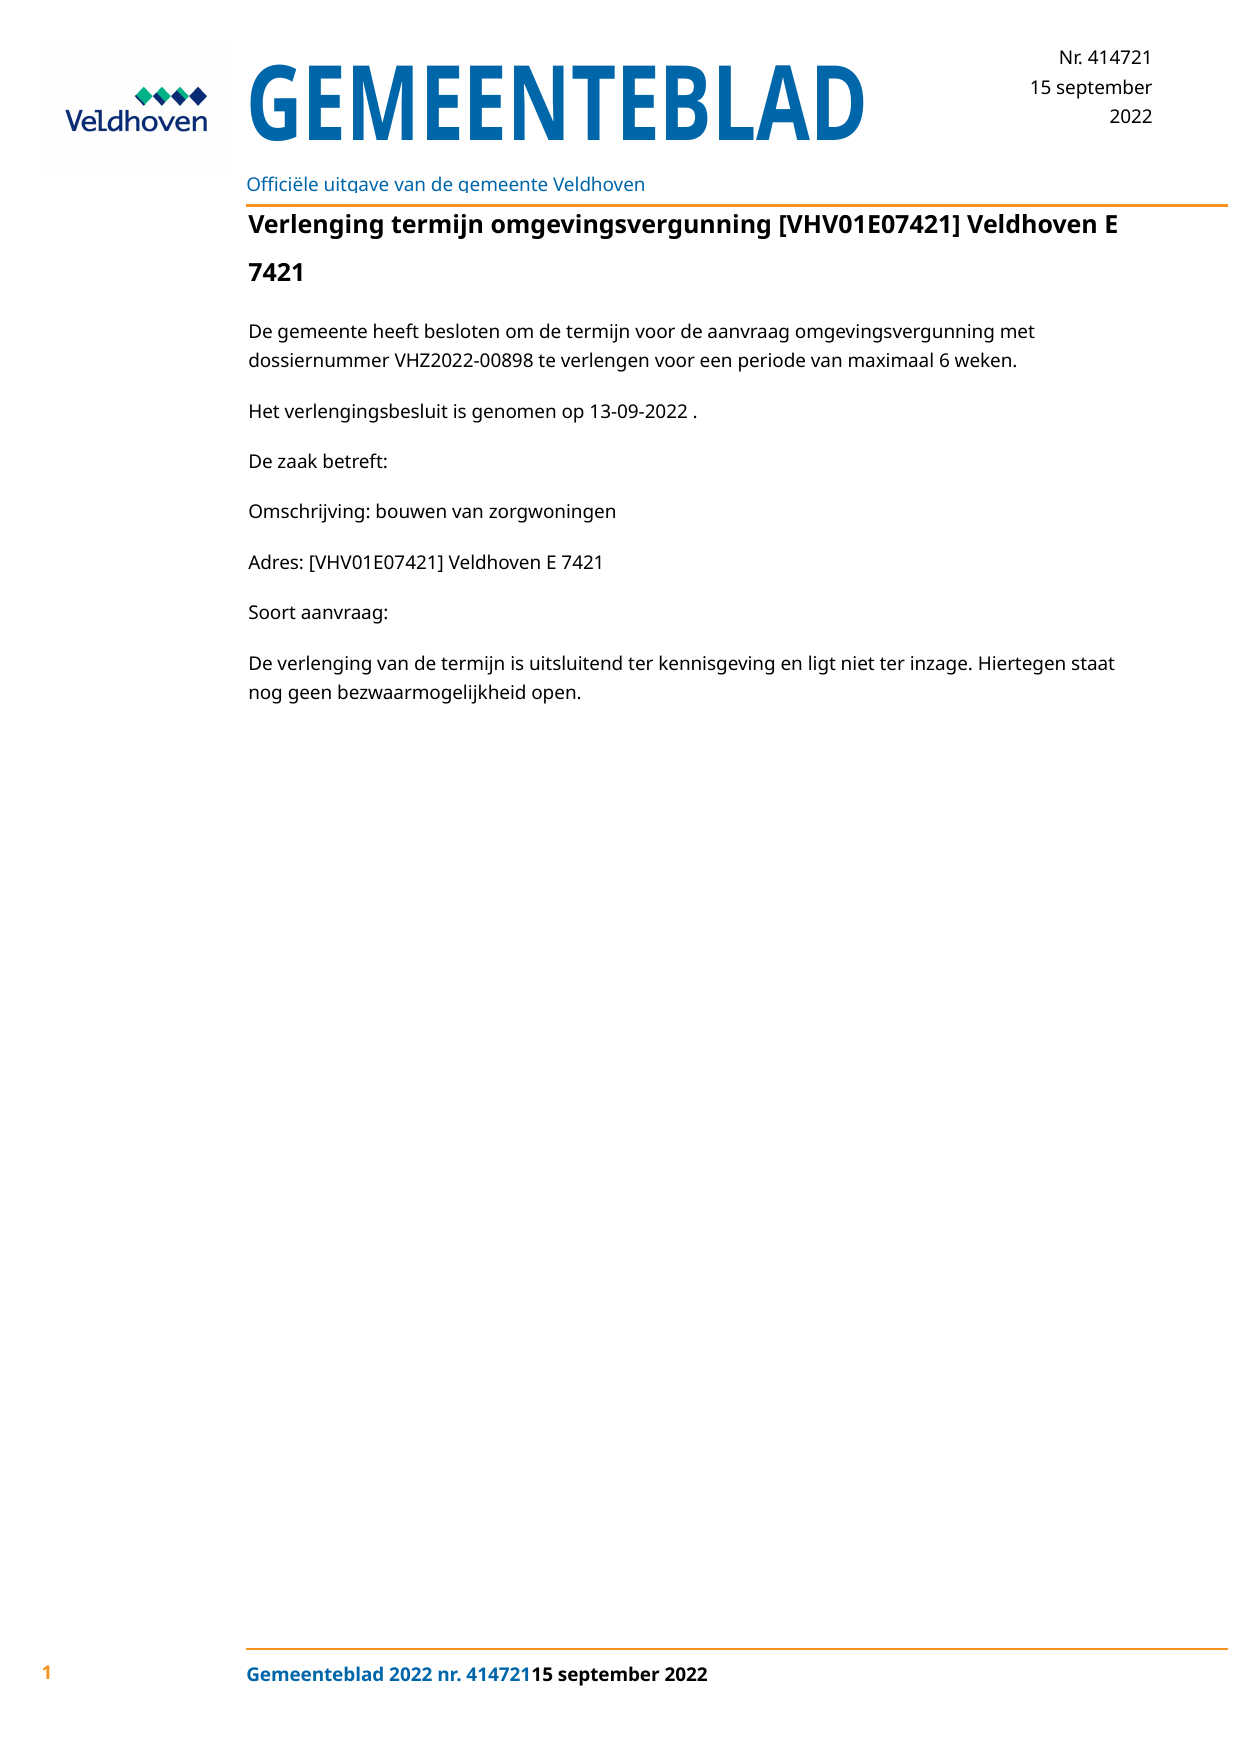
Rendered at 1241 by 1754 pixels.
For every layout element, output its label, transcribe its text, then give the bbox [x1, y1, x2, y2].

picture [41, 47, 231, 172]
text Soort aanvraag: [248, 599, 1152, 625]
text De verlenging van de termijn is uitsluitend ter kennisgeving en ligt niet ter inzage. Hiertegen staat nog geen bezwaarmogelijkheid open. [248, 650, 1152, 705]
text De gemeente heeft besloten om de termijn voor de aanvraag omgevingsvergunning met dossiernummer VHZ2022-00898 te verlengen voor een periode van maximaal 6 weken. [248, 318, 1152, 373]
text Het verlengingsbesluit is genomen op 13-09-2022 . [248, 398, 1152, 424]
text Adres: [VHV01E07421] Veldhoven E 7421 [248, 549, 1152, 575]
text De zaak betreft: [248, 448, 1152, 474]
text Verlenging termijn omgevingsvergunning [VHV01E07421] Veldhoven E 7421 [248, 207, 1152, 288]
text Omschrijving: bouwen van zorgwoningen [248, 499, 1152, 524]
